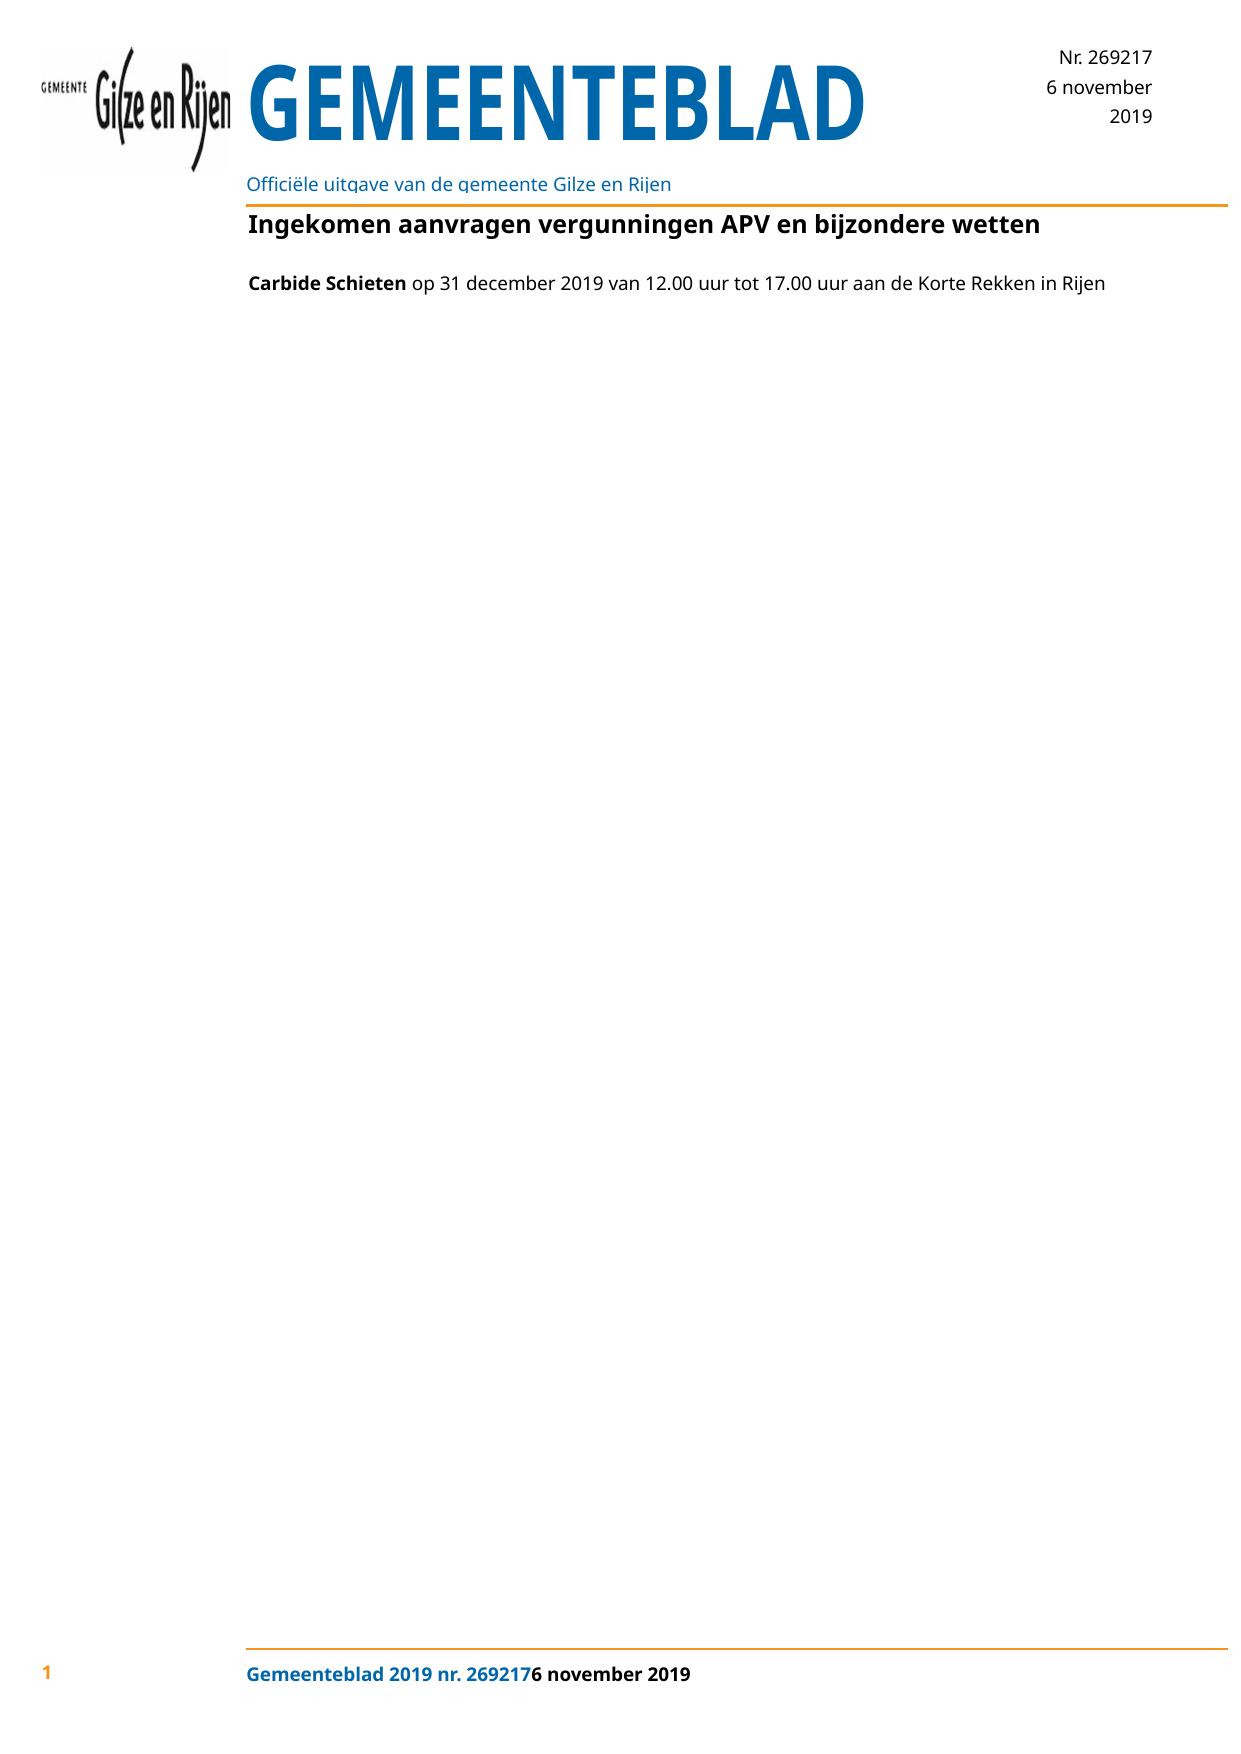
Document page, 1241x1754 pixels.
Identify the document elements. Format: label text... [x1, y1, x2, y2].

picture [41, 47, 231, 172]
text Carbide Schieten op 31 december 2019 van 12.00 uur tot 17.00 uur aan de Korte Rekken in Rijen [248, 270, 1152, 296]
text Ingekomen aanvragen vergunningen APV en bijzondere wetten [248, 207, 1152, 241]
